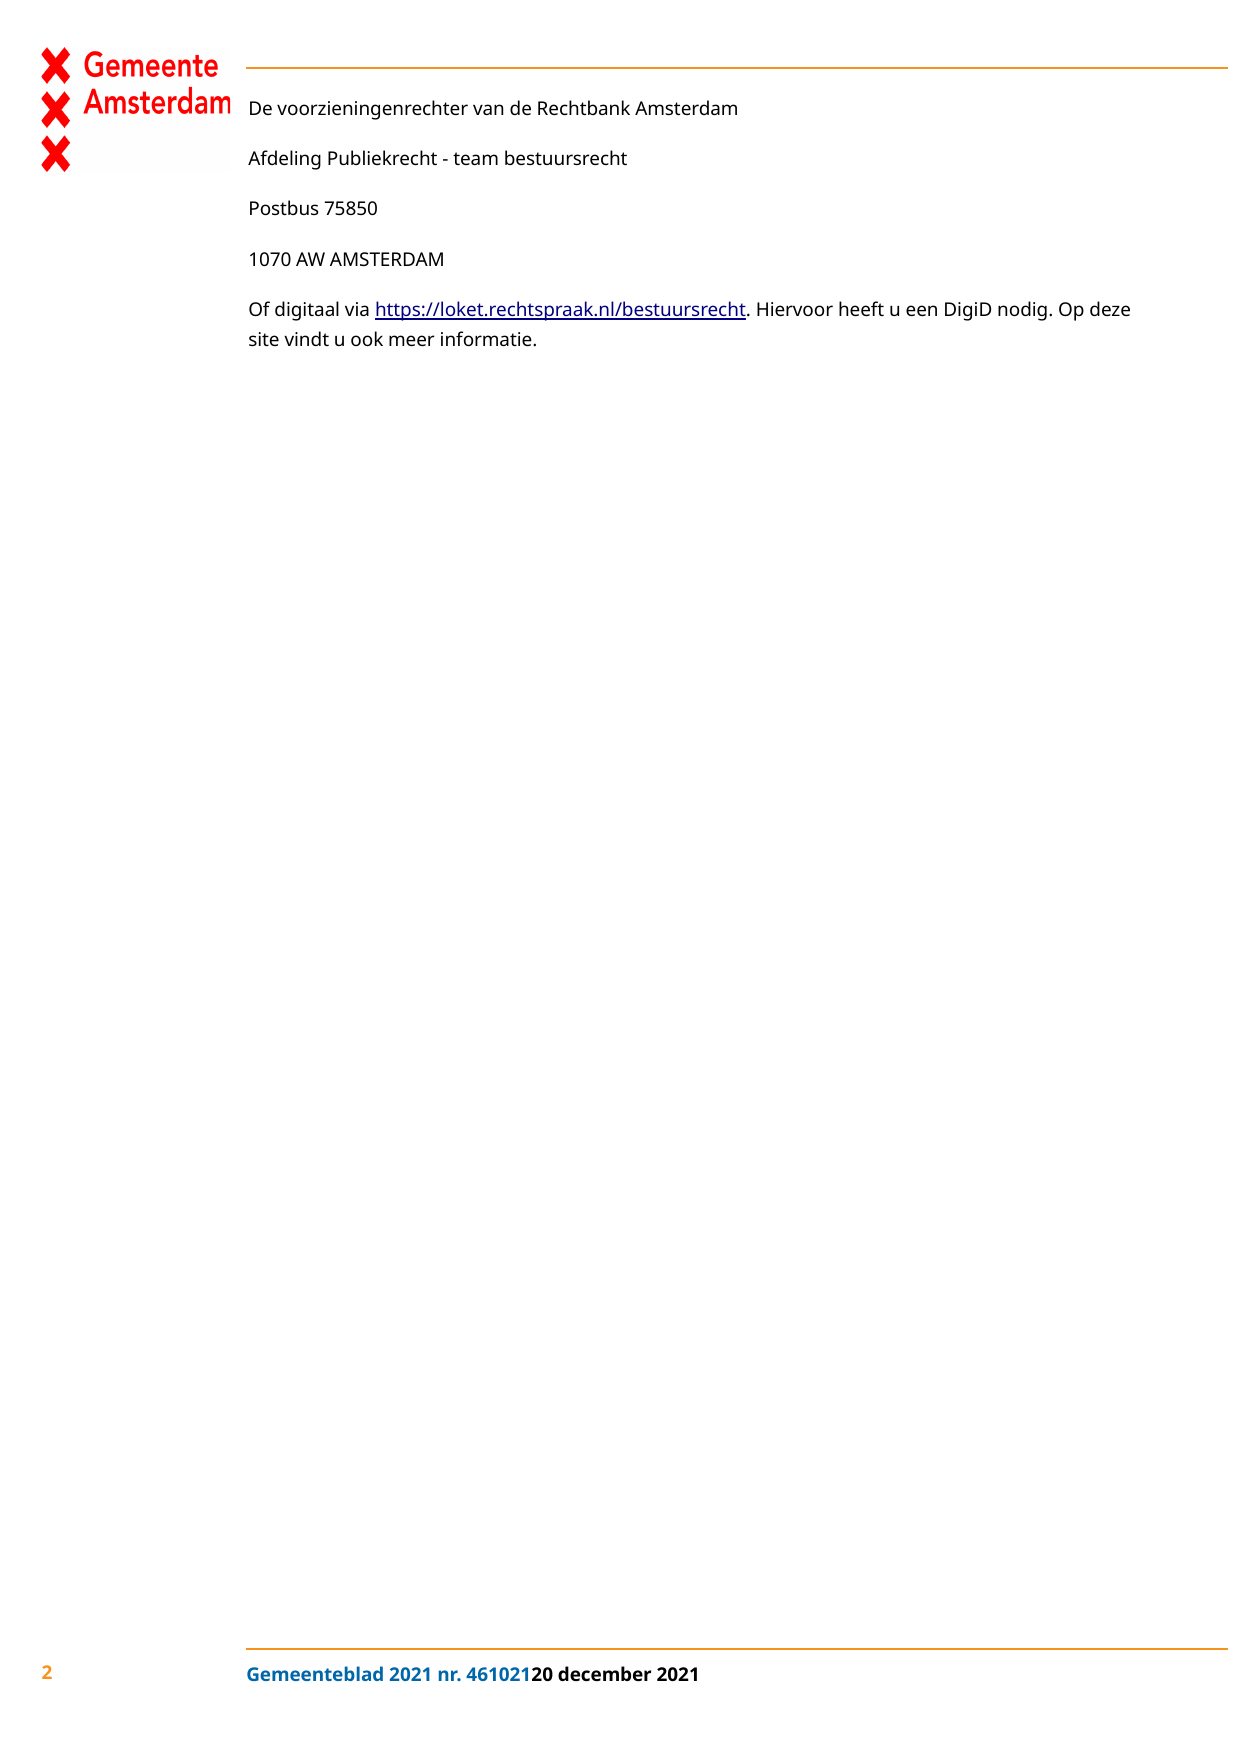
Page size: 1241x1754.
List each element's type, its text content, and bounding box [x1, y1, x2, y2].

text Of digitaal via https://loket.rechtspraak.nl/bestuursrecht. Hiervoor heeft u een DigiD nodig. Op deze site vindt u ook meer informatie. [248, 296, 1152, 352]
picture [41, 47, 231, 172]
text De voorzieningenrechter van de Rechtbank Amsterdam [248, 95, 1152, 121]
text Postbus 75850 [248, 196, 1152, 221]
text Afdeling Publiekrecht - team bestuursrecht [248, 145, 1152, 171]
text 1070 AW AMSTERDAM [248, 246, 1152, 272]
